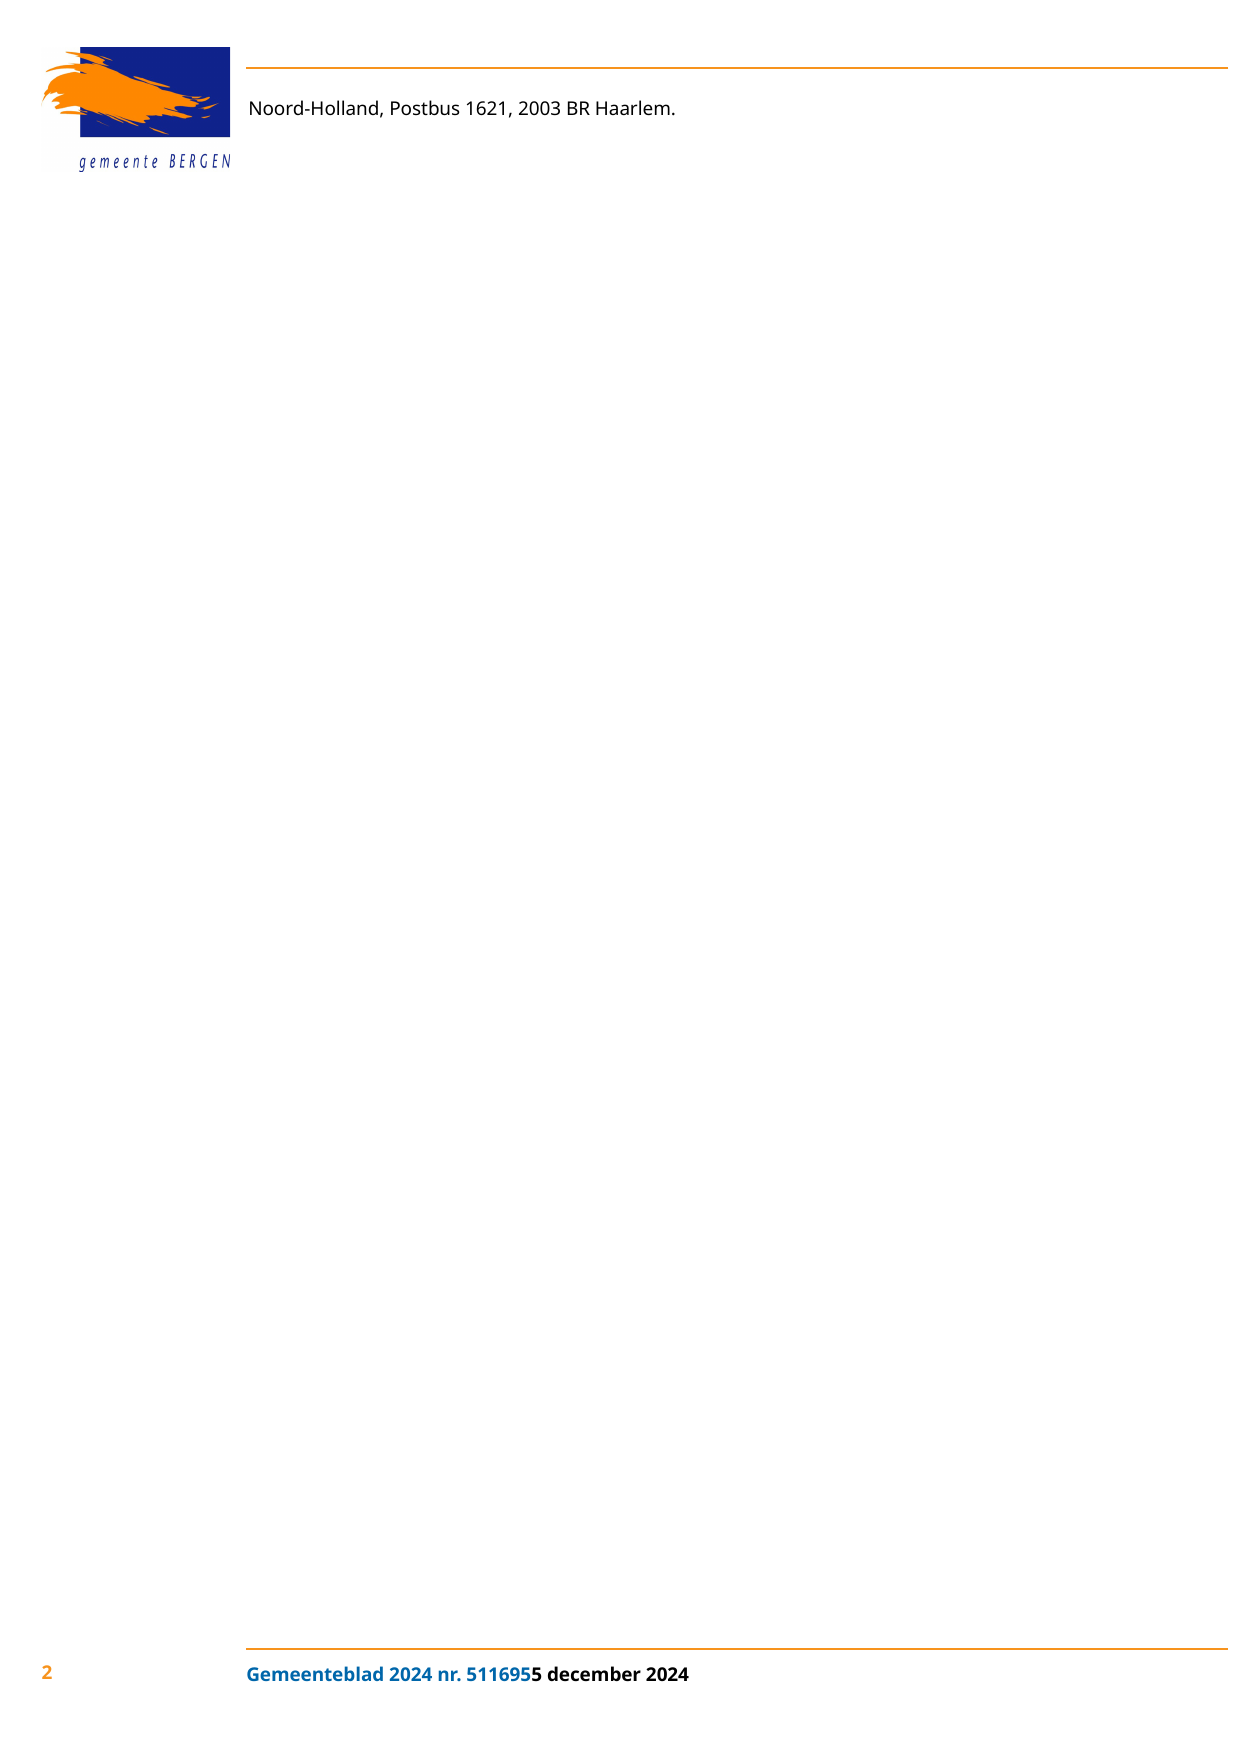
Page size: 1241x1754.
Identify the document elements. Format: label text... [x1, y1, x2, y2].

text Noord-Holland, Postbus 1621, 2003 BR Haarlem. [248, 95, 1152, 121]
picture [41, 47, 231, 172]
